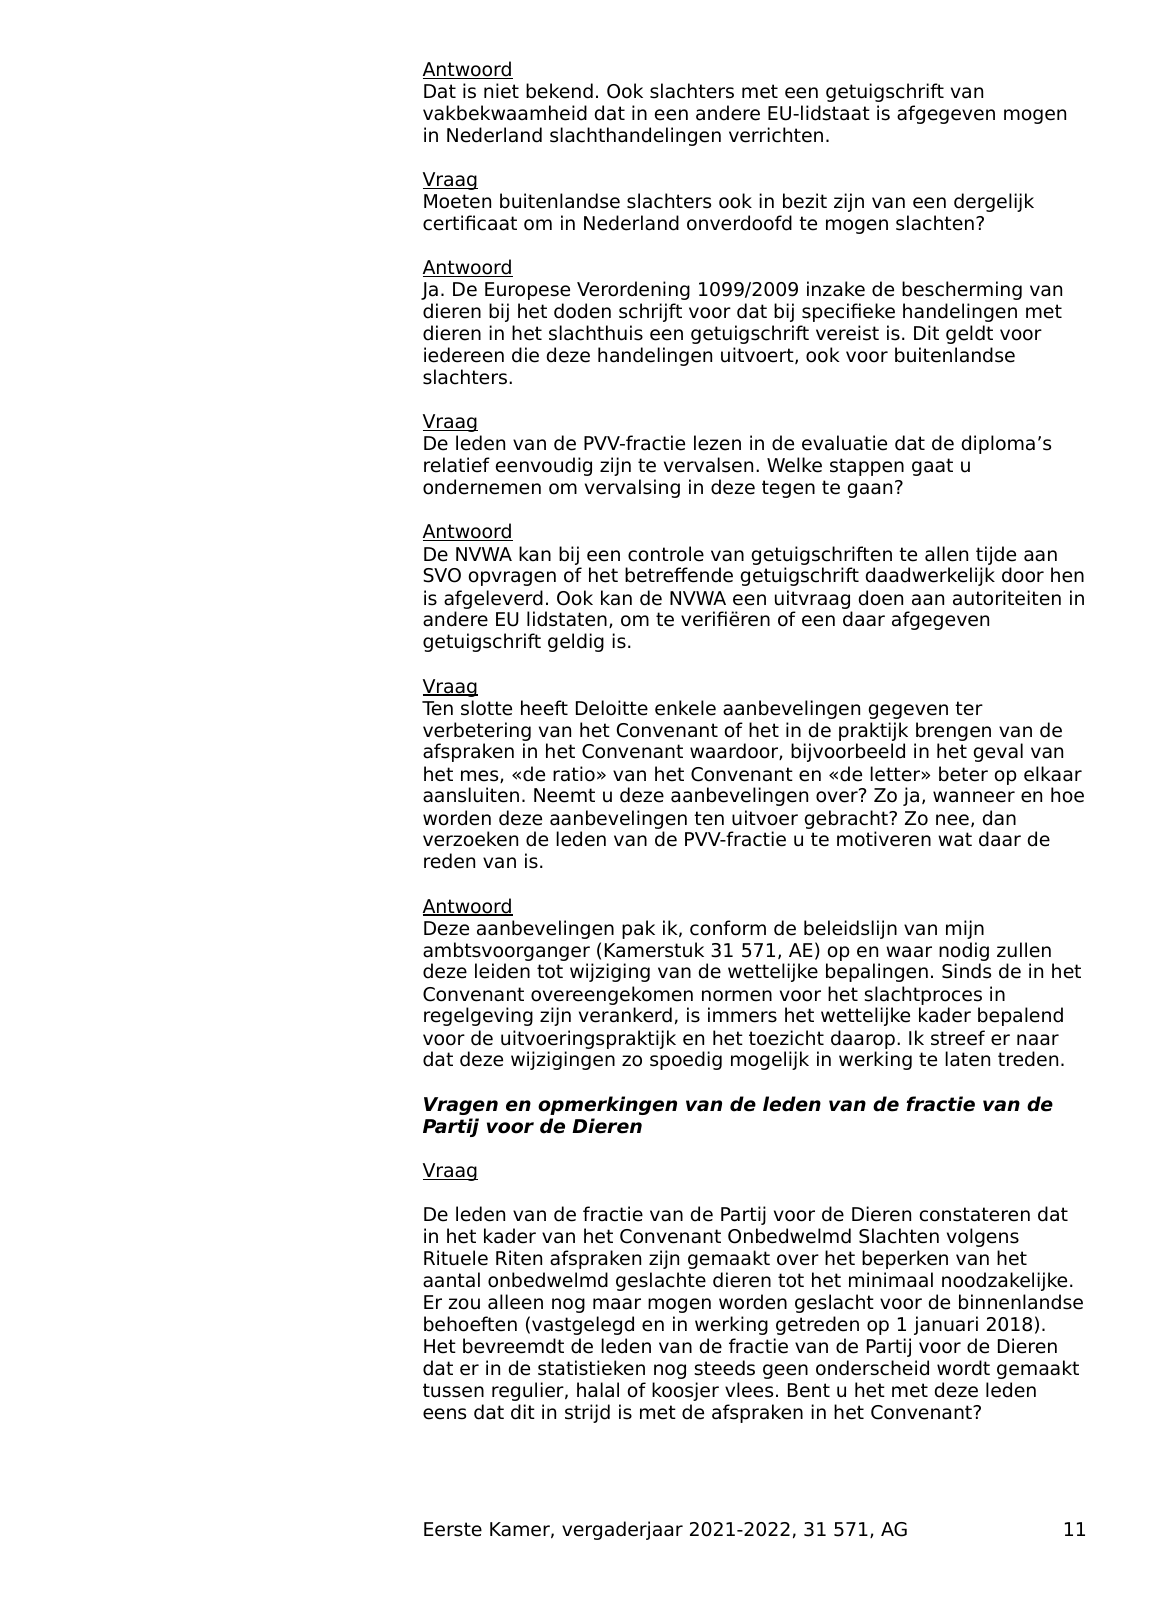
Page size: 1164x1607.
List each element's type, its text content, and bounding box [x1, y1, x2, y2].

text Dat is niet bekend. Ook slachters met een getuigschrift van vakbekwaamheid dat in een andere EU-lidstaat is afgegeven mogen in Nederland slachthandelingen verrichten. [422, 81, 1087, 147]
subtitle Vraag [422, 411, 1087, 433]
text Ja. De Europese Verordening 1099/2009 inzake de bescherming van dieren bij het doden schrijft voor dat bij specifieke handelingen met dieren in het slachthuis een getuigschrift vereist is. Dit geldt voor iedereen die deze handelingen uitvoert, ook voor buitenlandse slachters. [422, 279, 1087, 389]
text Het bevreemdt de leden van de fractie van de Partij voor de Dieren dat er in de statistieken nog steeds geen onderscheid wordt gemaakt tussen regulier, halal of koosjer vlees. Bent u het met deze leden eens dat dit in strijd is met de afspraken in het Convenant? [422, 1336, 1087, 1424]
text Deze aanbevelingen pak ik, conform de beleidslijn van mijn ambtsvoorganger (Kamerstuk 31 571, AE) op en waar nodig zullen deze leiden tot wijziging van de wettelijke bepalingen. Sinds de in het Convenant overeengekomen normen voor het slachtproces in regelgeving zijn verankerd, is immers het wettelijke kader bepalend voor de uitvoeringspraktijk en het toezicht daarop. Ik streef er naar dat deze wijzigingen zo spoedig mogelijk in werking te laten treden. [422, 917, 1087, 1071]
text De leden van de fractie van de Partij voor de Dieren constateren dat in het kader van het Convenant Onbedwelmd Slachten volgens Rituele Riten afspraken zijn gemaakt over het beperken van het aantal onbedwelmd geslachte dieren tot het minimaal noodzakelijke. Er zou alleen nog maar mogen worden geslacht voor de binnenlandse behoeften (vastgelegd en in werking getreden op 1 januari 2018). [422, 1204, 1087, 1336]
subtitle Vragen en opmerkingen van de leden van de fractie van de Partij voor de Dieren [422, 1093, 1087, 1137]
text De NVWA kan bij een controle van getuigschriften te allen tijde aan SVO opvragen of het betreffende getuigschrift daadwerkelijk door hen is afgeleverd. Ook kan de NVWA een uitvraag doen aan autoriteiten in andere EU lidstaten, om te verifiëren of een daar afgegeven getuigschrift geldig is. [422, 543, 1087, 653]
subtitle Antwoord [422, 896, 1087, 917]
subtitle Antwoord [422, 59, 1087, 81]
subtitle Vraag [422, 169, 1087, 191]
subtitle Vraag [422, 676, 1087, 697]
text De leden van de PVV-fractie lezen in de evaluatie dat de diploma’s relatief eenvoudig zijn te vervalsen. Welke stappen gaat u ondernemen om vervalsing in deze tegen te gaan? [422, 433, 1087, 499]
subtitle Vraag [422, 1160, 1087, 1182]
text Ten slotte heeft Deloitte enkele aanbevelingen gegeven ter verbetering van het Convenant of het in de praktijk brengen van de afspraken in het Convenant waardoor, bijvoorbeeld in het geval van het mes, «de ratio» van het Convenant en «de letter» beter op elkaar aansluiten. Neemt u deze aanbevelingen over? Zo ja, wanneer en hoe worden deze aanbevelingen ten uitvoer gebracht? Zo nee, dan verzoeken de leden van de PVV-fractie u te motiveren wat daar de reden van is. [422, 697, 1087, 873]
subtitle Antwoord [422, 521, 1087, 543]
text Moeten buitenlandse slachters ook in bezit zijn van een dergelijk certificaat om in Nederland onverdoofd te mogen slachten? [422, 191, 1087, 235]
subtitle Antwoord [422, 257, 1087, 279]
